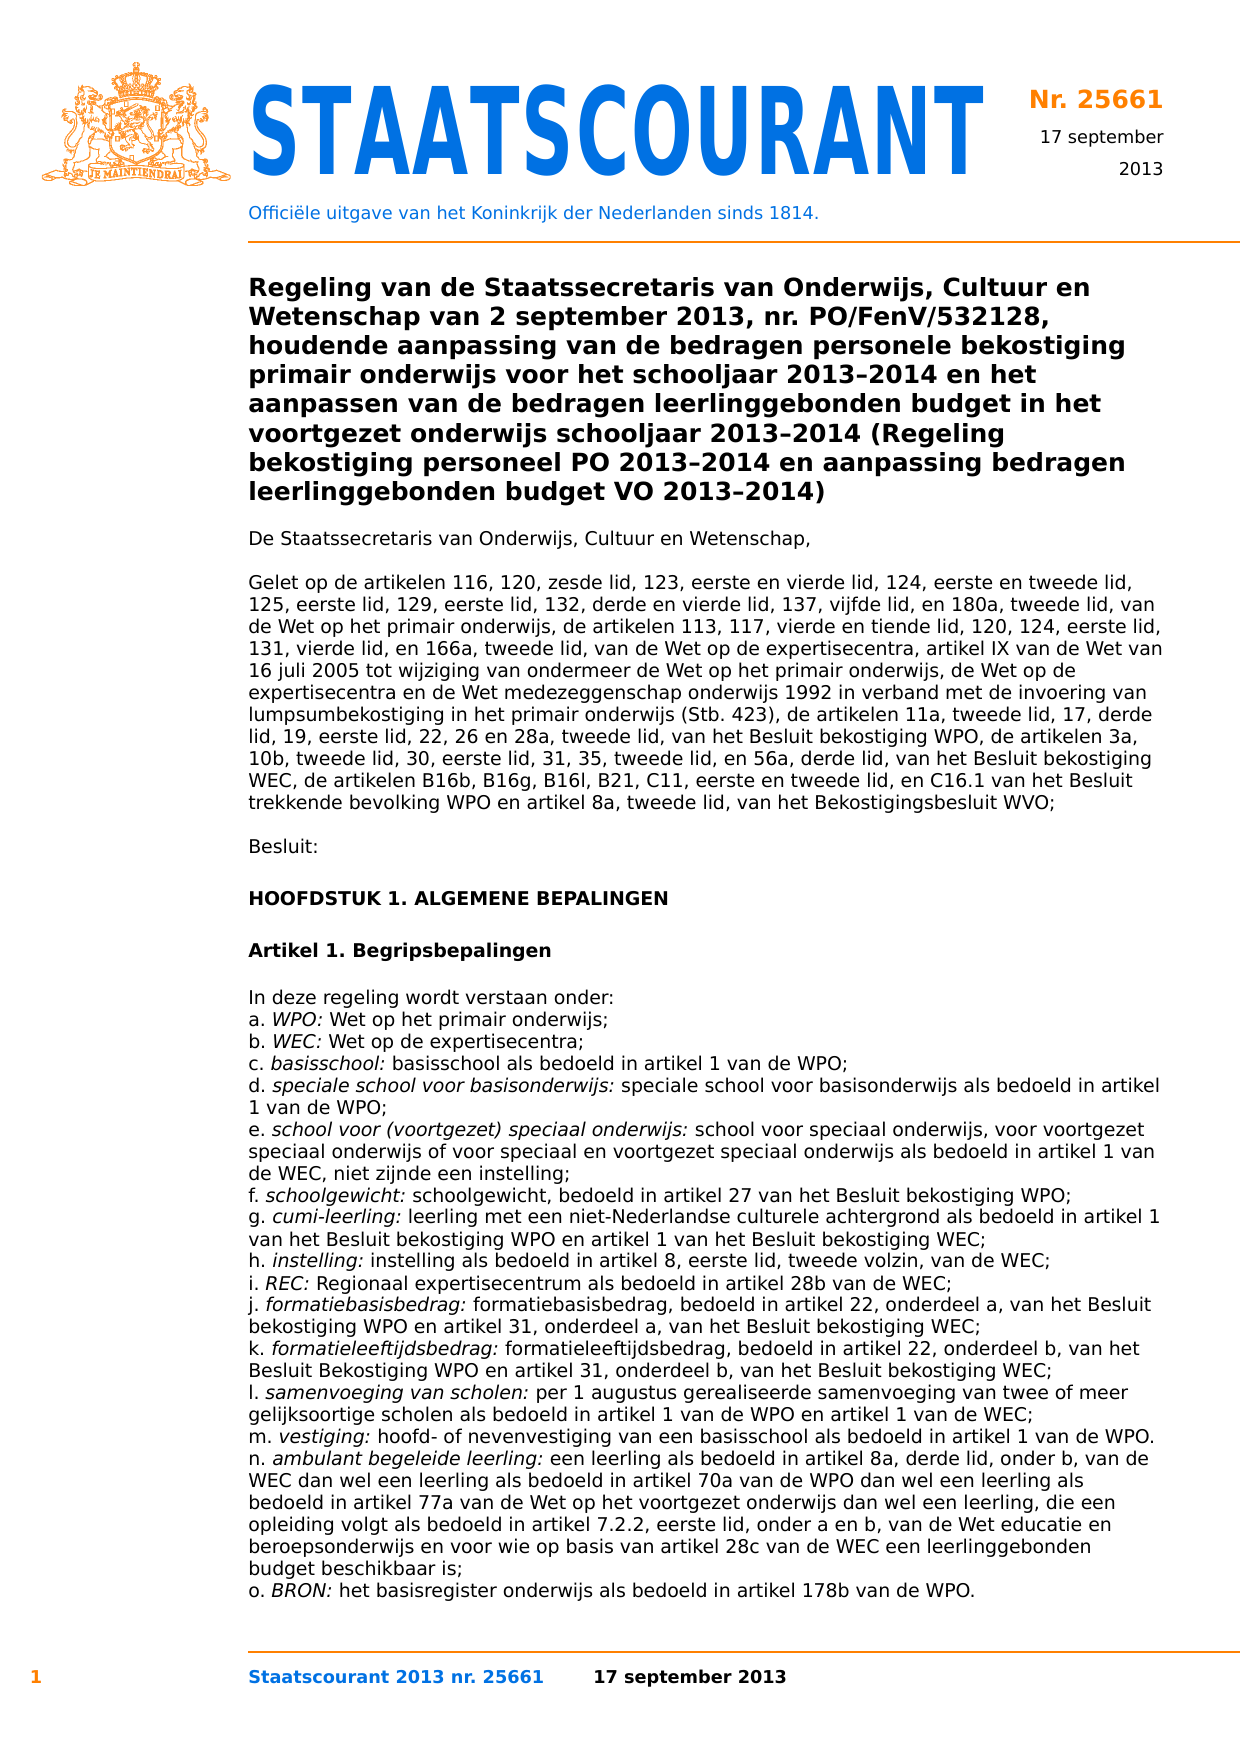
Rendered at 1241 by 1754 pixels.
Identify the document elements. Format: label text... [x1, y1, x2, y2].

subtitle HOOFDSTUK 1. ALGEMENE BEPALINGEN [248, 888, 1163, 910]
text De Staatssecretaris van Onderwijs, Cultuur en Wetenschap, [248, 528, 1163, 550]
text k. formatieleeftijdsbedrag: formatieleeftijdsbedrag, bedoeld in artikel 22, onderdeel b, van het Besluit Bekostiging WPO en artikel 31, onderdeel b, van het Besluit bekostiging WEC; [248, 1338, 1163, 1382]
table_cell 17 september [998, 121, 1240, 153]
text a. WPO: Wet op het primair onderwijs; [248, 1009, 1163, 1031]
text j. formatiebasisbedrag: formatiebasisbedrag, bedoeld in artikel 22, onderdeel a, van het Besluit bekostiging WPO en artikel 31, onderdeel a, van het Besluit bekostiging WEC; [248, 1294, 1163, 1338]
text f. schoolgewicht: schoolgewicht, bedoeld in artikel 27 van het Besluit bekostiging WPO; [248, 1184, 1163, 1206]
subtitle Artikel 1. Begripsbepalingen [248, 940, 1163, 962]
text l. samenvoeging van scholen: per 1 augustus gerealiseerde samenvoeging van twee of meer gelijksoortige scholen als bedoeld in artikel 1 van de WPO en artikel 1 van de WEC; [248, 1382, 1163, 1426]
picture [41, 62, 231, 186]
table_header Nr. 25661 [998, 62, 1240, 121]
text m. vestiging: hoofd- of nevenvestiging van een basisschool als bedoeld in artikel 1 van de WPO. [248, 1426, 1163, 1448]
subtitle Regeling van de Staatssecretaris van Onderwijs, Cultuur en Wetenschap van 2 september 2013, nr. PO/FenV/532128, houdende aanpassing van de bedragen personele bekostiging primair onderwijs voor het schooljaar 2013–2014 en het aanpassen van de bedragen leerlinggebonden budget in het voortgezet onderwijs schooljaar 2013–2014 (Regeling bekostiging personeel PO 2013–2014 en aanpassing bedragen leerlinggebonden budget VO 2013–2014) [248, 273, 1163, 506]
table_cell Officiële uitgave van het Koninkrijk der Nederlanden sinds 1814. [248, 203, 1240, 241]
text b. WEC: Wet op de expertisecentra; [248, 1031, 1163, 1053]
text Gelet op de artikelen 116, 120, zesde lid, 123, eerste en vierde lid, 124, eerste en tweede lid, 125, eerste lid, 129, eerste lid, 132, derde en vierde lid, 137, vijfde lid, en 180a, tweede lid, van de Wet op het primair onderwijs, de artikelen 113, 117, vierde en tiende lid, 120, 124, eerste lid, 131, vierde lid, en 166a, tweede lid, van de Wet op de expertisecentra, artikel IX van de Wet van 16 juli 2005 tot wijziging van ondermeer de Wet op het primair onderwijs, de Wet op de expertisecentra en de Wet medezeggenschap onderwijs 1992 in verband met de invoering van lumpsumbekostiging in het primair onderwijs (Stb. 423), de artikelen 11a, tweede lid, 17, derde lid, 19, eerste lid, 22, 26 en 28a, tweede lid, van het Besluit bekostiging WPO, de artikelen 3a, 10b, tweede lid, 30, eerste lid, 31, 35, tweede lid, en 56a, derde lid, van het Besluit bekostiging WEC, de artikelen B16b, B16g, B16l, B21, C11, eerste en tweede lid, en C16.1 van het Besluit trekkende bevolking WPO en artikel 8a, tweede lid, van het Bekostigingsbesluit WVO; [248, 572, 1163, 814]
text g. cumi-leerling: leerling met een niet-Nederlandse culturele achtergrond als bedoeld in artikel 1 van het Besluit bekostiging WPO en artikel 1 van het Besluit bekostiging WEC; [248, 1206, 1163, 1250]
table_header STAATSCOURANT [248, 62, 998, 203]
text o. BRON: het basisregister onderwijs als bedoeld in artikel 178b van de WPO. [248, 1580, 1163, 1602]
text h. instelling: instelling als bedoeld in artikel 8, eerste lid, tweede volzin, van de WEC; [248, 1250, 1163, 1272]
text c. basisschool: basisschool als bedoeld in artikel 1 van de WPO; [248, 1053, 1163, 1074]
text i. REC: Regionaal expertisecentrum als bedoeld in artikel 28b van de WEC; [248, 1272, 1163, 1294]
text Besluit: [248, 836, 1163, 858]
text n. ambulant begeleide leerling: een leerling als bedoeld in artikel 8a, derde lid, onder b, van de WEC dan wel een leerling als bedoeld in artikel 70a van de WPO dan wel een leerling als bedoeld in artikel 77a van de Wet op het voortgezet onderwijs dan wel een leerling, die een opleiding volgt als bedoeld in artikel 7.2.2, eerste lid, onder a en b, van de Wet educatie en beroepsonderwijs en voor wie op basis van artikel 28c van de WEC een leerlinggebonden budget beschikbaar is; [248, 1448, 1163, 1580]
text e. school voor (voortgezet) speciaal onderwijs: school voor speciaal onderwijs, voor voortgezet speciaal onderwijs of voor speciaal en voortgezet speciaal onderwijs als bedoeld in artikel 1 van de WEC, niet zijnde een instelling; [248, 1118, 1163, 1184]
table_cell 2013 [998, 153, 1240, 203]
text d. speciale school voor basisonderwijs: speciale school voor basisonderwijs als bedoeld in artikel 1 van de WPO; [248, 1074, 1163, 1118]
table_header [25, 62, 248, 241]
text In deze regeling wordt verstaan onder: [248, 987, 1163, 1009]
